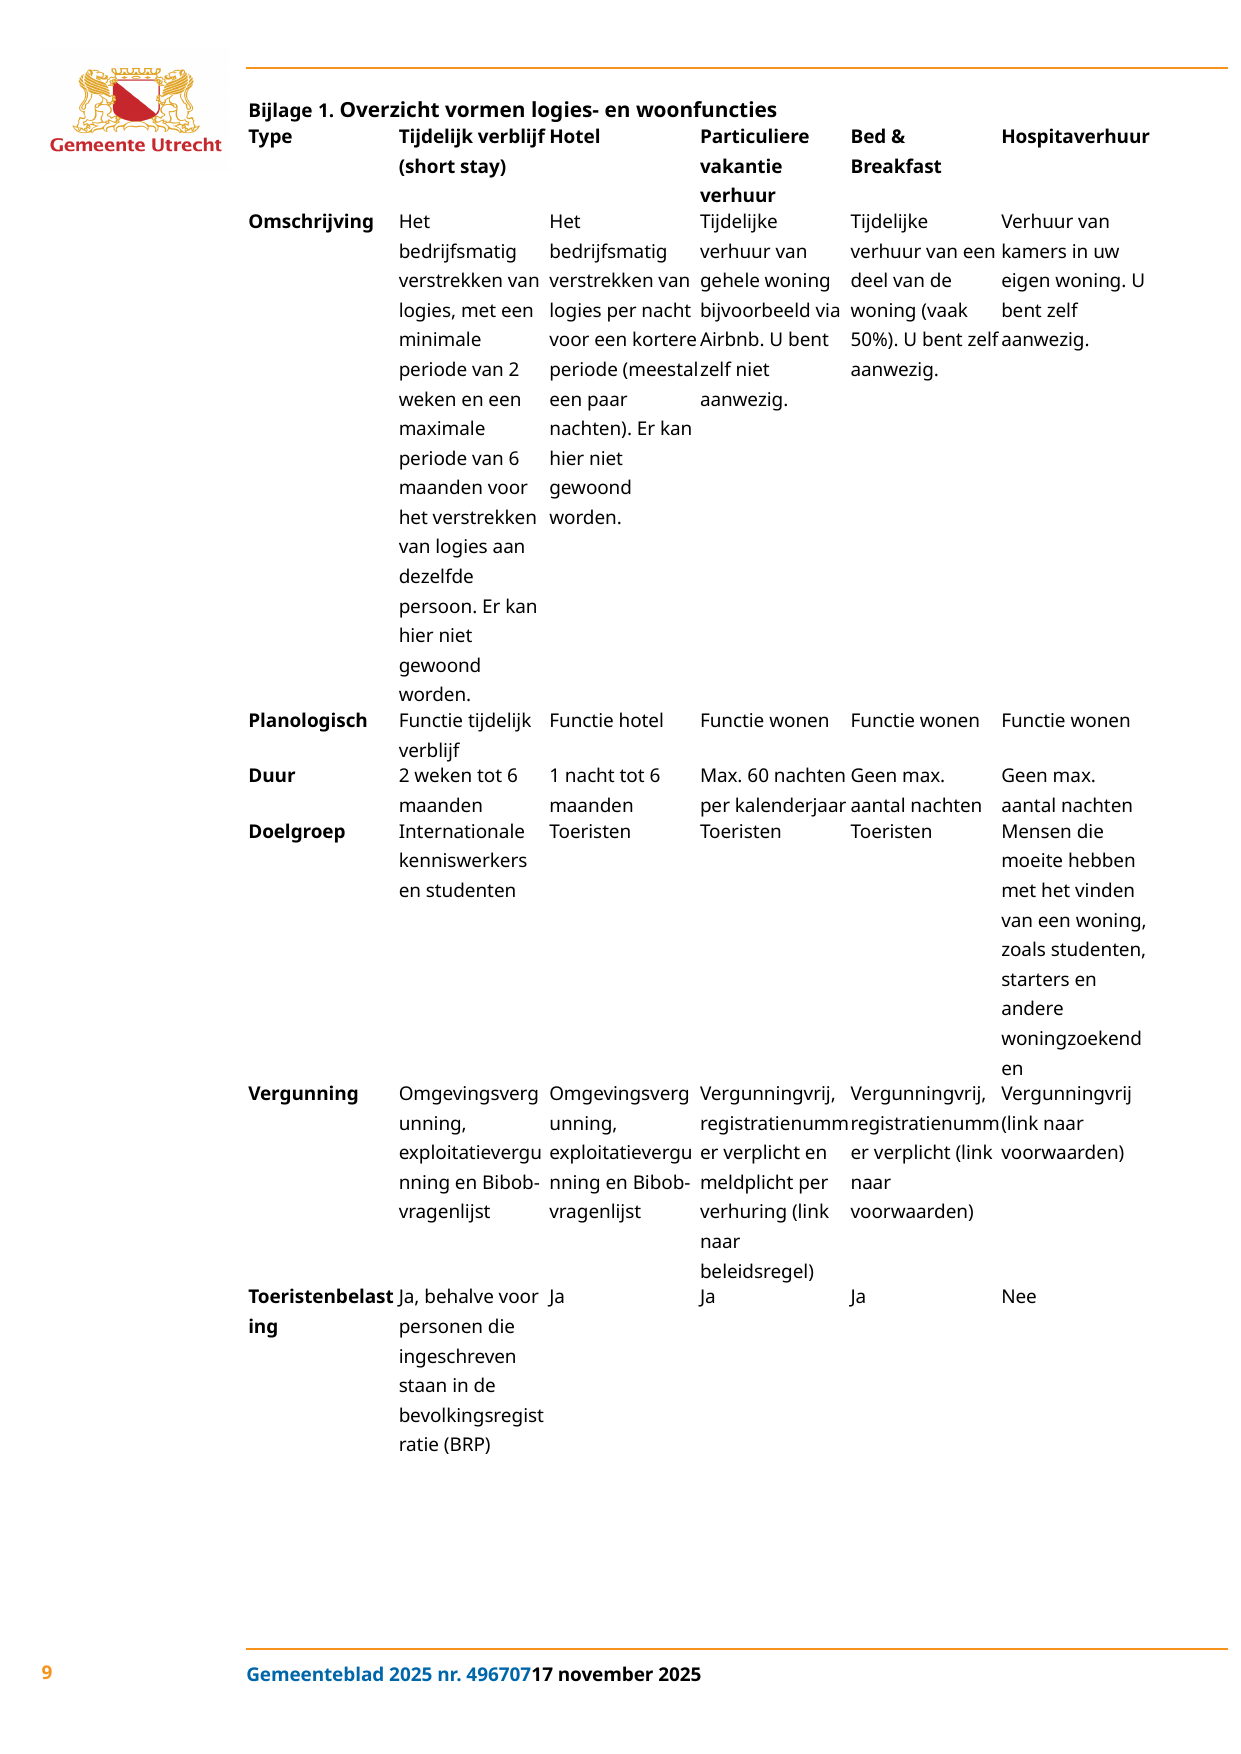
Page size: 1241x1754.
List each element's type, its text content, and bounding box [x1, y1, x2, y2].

table_header Type [248, 124, 398, 208]
table_cell Vergunning [248, 1080, 398, 1284]
table_cell Omschrijving [248, 208, 398, 707]
table_cell Toeristen [549, 818, 700, 1080]
table_cell Toeristen [850, 818, 1001, 1080]
table_cell Verhuur van kamers in uw eigen woning. U bent zelf aanwezig. [1001, 208, 1152, 707]
table_cell Functie hotel [549, 708, 700, 763]
table_header Particuliere vakantie verhuur [700, 124, 850, 208]
text Bijlage 1. Overzicht vormen logies- en woonfuncties [248, 95, 1152, 123]
table_cell Het bedrijfsmatig verstrekken van logies, met een minimale periode van 2 weken en een maximale periode van 6 maanden voor het verstrekken van logies aan dezelfde persoon. Er kan hier niet gewoond worden. [399, 208, 549, 707]
table_cell Ja [850, 1284, 1001, 1457]
table_cell Vergunningvrij, registratienummer verplicht en meldplicht per verhuring (link naar beleidsregel) [700, 1080, 850, 1284]
table_cell Ja [700, 1284, 850, 1457]
table_cell Duur [248, 763, 398, 818]
table_cell Max. 60 nachten per kalenderjaar [700, 763, 850, 818]
table_cell Ja [549, 1284, 700, 1457]
table_cell Het bedrijfsmatig verstrekken van logies per nacht voor een kortere periode (meestal een paar nachten). Er kan hier niet gewoond worden. [549, 208, 700, 707]
table_cell Mensen die moeite hebben met het vinden van een woning, zoals studenten, starters en andere woningzoekenden [1001, 818, 1152, 1080]
table_cell Tijdelijke verhuur van gehele woning bijvoorbeeld via Airbnb. U bent zelf niet aanwezig. [700, 208, 850, 707]
table_cell Internationale kenniswerkers en studenten [399, 818, 549, 1080]
table_cell Ja, behalve voor personen die ingeschreven staan in de bevolkingsregistratie (BRP) [399, 1284, 549, 1457]
table_cell 1 nacht tot 6 maanden [549, 763, 700, 818]
table_cell Vergunningvrij, registratienummer verplicht (link naar voorwaarden) [850, 1080, 1001, 1284]
table_cell Geen max. aantal nachten [850, 763, 1001, 818]
table_cell Toeristenbelasting [248, 1284, 398, 1457]
table_cell Vergunningvrij (link naar voorwaarden) [1001, 1080, 1152, 1284]
table_cell Planologisch [248, 708, 398, 763]
table_cell Nee [1001, 1284, 1152, 1457]
table_cell Omgevingsvergunning, exploitatievergunning en Bibob-vragenlijst [549, 1080, 700, 1284]
table_cell Tijdelijke verhuur van een deel van de woning (vaak 50%). U bent zelf aanwezig. [850, 208, 1001, 707]
table_cell 2 weken tot 6 maanden [399, 763, 549, 818]
table_cell Functie wonen [700, 708, 850, 763]
picture [41, 47, 231, 172]
table_cell Geen max. aantal nachten [1001, 763, 1152, 818]
table_header Tijdelijk verblijf (short stay) [399, 124, 549, 208]
table_header Hotel [549, 124, 700, 208]
table_header Hospitaverhuur [1001, 124, 1152, 208]
table_cell Toeristen [700, 818, 850, 1080]
table_header Bed & Breakfast [850, 124, 1001, 208]
table_cell Omgevingsvergunning, exploitatievergunning en Bibob-vragenlijst [399, 1080, 549, 1284]
table_cell Functie tijdelijk verblijf [399, 708, 549, 763]
table_cell Functie wonen [1001, 708, 1152, 763]
table_cell Doelgroep [248, 818, 398, 1080]
table_cell Functie wonen [850, 708, 1001, 763]
